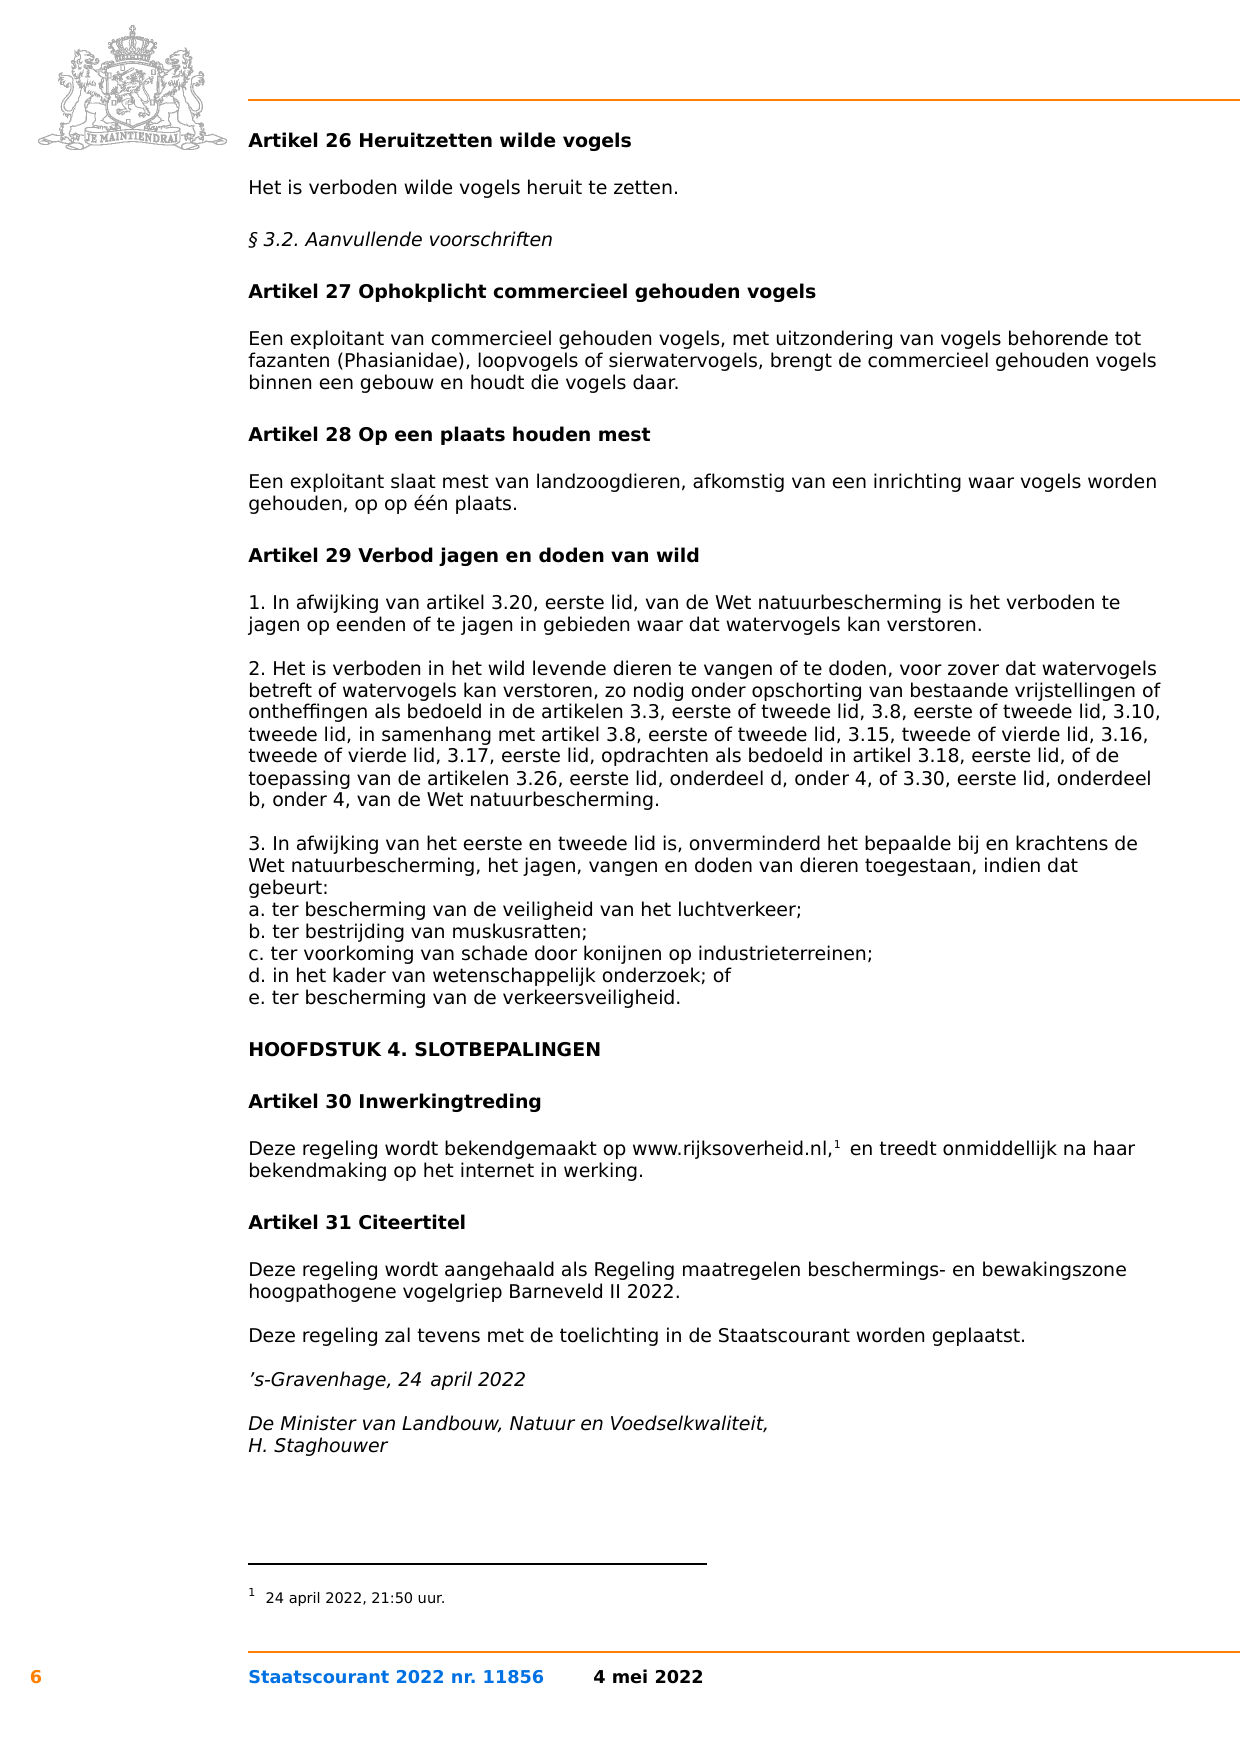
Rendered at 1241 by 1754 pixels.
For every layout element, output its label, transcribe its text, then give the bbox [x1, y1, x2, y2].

text c. ter voorkoming van schade door konijnen op industrieterreinen; [248, 943, 1163, 965]
subtitle HOOFDSTUK 4. SLOTBEPALINGEN [248, 1039, 1163, 1061]
text d. in het kader van wetenschappelijk onderzoek; of [248, 965, 1163, 987]
text b. ter bestrijding van muskusratten; [248, 921, 1163, 943]
subtitle Artikel 26 Heruitzetten wilde vogels [248, 130, 1163, 152]
text Deze regeling zal tevens met de toelichting in de Staatscourant worden geplaatst. [248, 1325, 1163, 1347]
text 24 april 2022, 21:50 uur. [248, 1586, 1163, 1608]
subtitle Artikel 28 Op een plaats houden mest [248, 424, 1163, 446]
text Deze regeling wordt aangehaald als Regeling maatregelen beschermings- en bewakingszone hoogpathogene vogelgriep Barneveld II 2022. [248, 1259, 1163, 1303]
subtitle Artikel 27 Ophokplicht commercieel gehouden vogels [248, 281, 1163, 303]
text 2. Het is verboden in het wild levende dieren te vangen of te doden, voor zover dat watervogels betreft of watervogels kan verstoren, zo nodig onder opschorting van bestaande vrijstellingen of ontheffingen als bedoeld in de artikelen 3.3, eerste of tweede lid, 3.8, eerste of tweede lid, 3.10, tweede lid, in samenhang met artikel 3.8, eerste of tweede lid, 3.15, tweede of vierde lid, 3.16, tweede of vierde lid, 3.17, eerste lid, opdrachten als bedoeld in artikel 3.18, eerste lid, of de [248, 657, 1163, 767]
text Een exploitant van commercieel gehouden vogels, met uitzondering van vogels behorende tot fazanten (Phasianidae), loopvogels of sierwatervogels, brengt de commercieel gehouden vogels binnen een gebouw en houdt die vogels daar. [248, 328, 1163, 394]
text Een exploitant slaat mest van landzoogdieren, afkomstig van een inrichting waar vogels worden gehouden, op op één plaats. [248, 471, 1163, 515]
text a. ter bescherming van de veiligheid van het luchtverkeer; [248, 899, 1163, 921]
text De Minister van Landbouw, Natuur en Voedselkwaliteit, H. Staghouwer [248, 1412, 1163, 1456]
text toepassing van de artikelen 3.26, eerste lid, onderdeel d, onder 4, of 3.30, eerste lid, onderdeel b, onder 4, van de Wet natuurbescherming. [248, 767, 1163, 811]
text e. ter bescherming van de verkeersveiligheid. [248, 987, 1163, 1009]
text 1. In afwijking van artikel 3.20, eerste lid, van de Wet natuurbescherming is het verboden te jagen op eenden of te jagen in gebieden waar dat watervogels kan verstoren. [248, 592, 1163, 636]
text 3. In afwijking van het eerste en tweede lid is, onverminderd het bepaalde bij en krachtens de Wet natuurbescherming, het jagen, vangen en doden van dieren toegestaan, indien dat gebeurt: [248, 833, 1163, 899]
subtitle Artikel 31 Citeertitel [248, 1212, 1163, 1234]
text Het is verboden wilde vogels heruit te zetten. [248, 177, 1163, 199]
subtitle § 3.2. Aanvullende voorschriften [248, 229, 1163, 251]
subtitle Artikel 30 Inwerkingtreding [248, 1091, 1163, 1113]
picture [38, 25, 227, 150]
text ’s-Gravenhage, 24 april 2022 [248, 1369, 1163, 1391]
subtitle Artikel 29 Verbod jagen en doden van wild [248, 545, 1163, 567]
text Deze regeling wordt bekendgemaakt op www.rijksoverheid.nl, en treedt onmiddellijk na haar bekendmaking op het internet in werking. [248, 1138, 1163, 1182]
